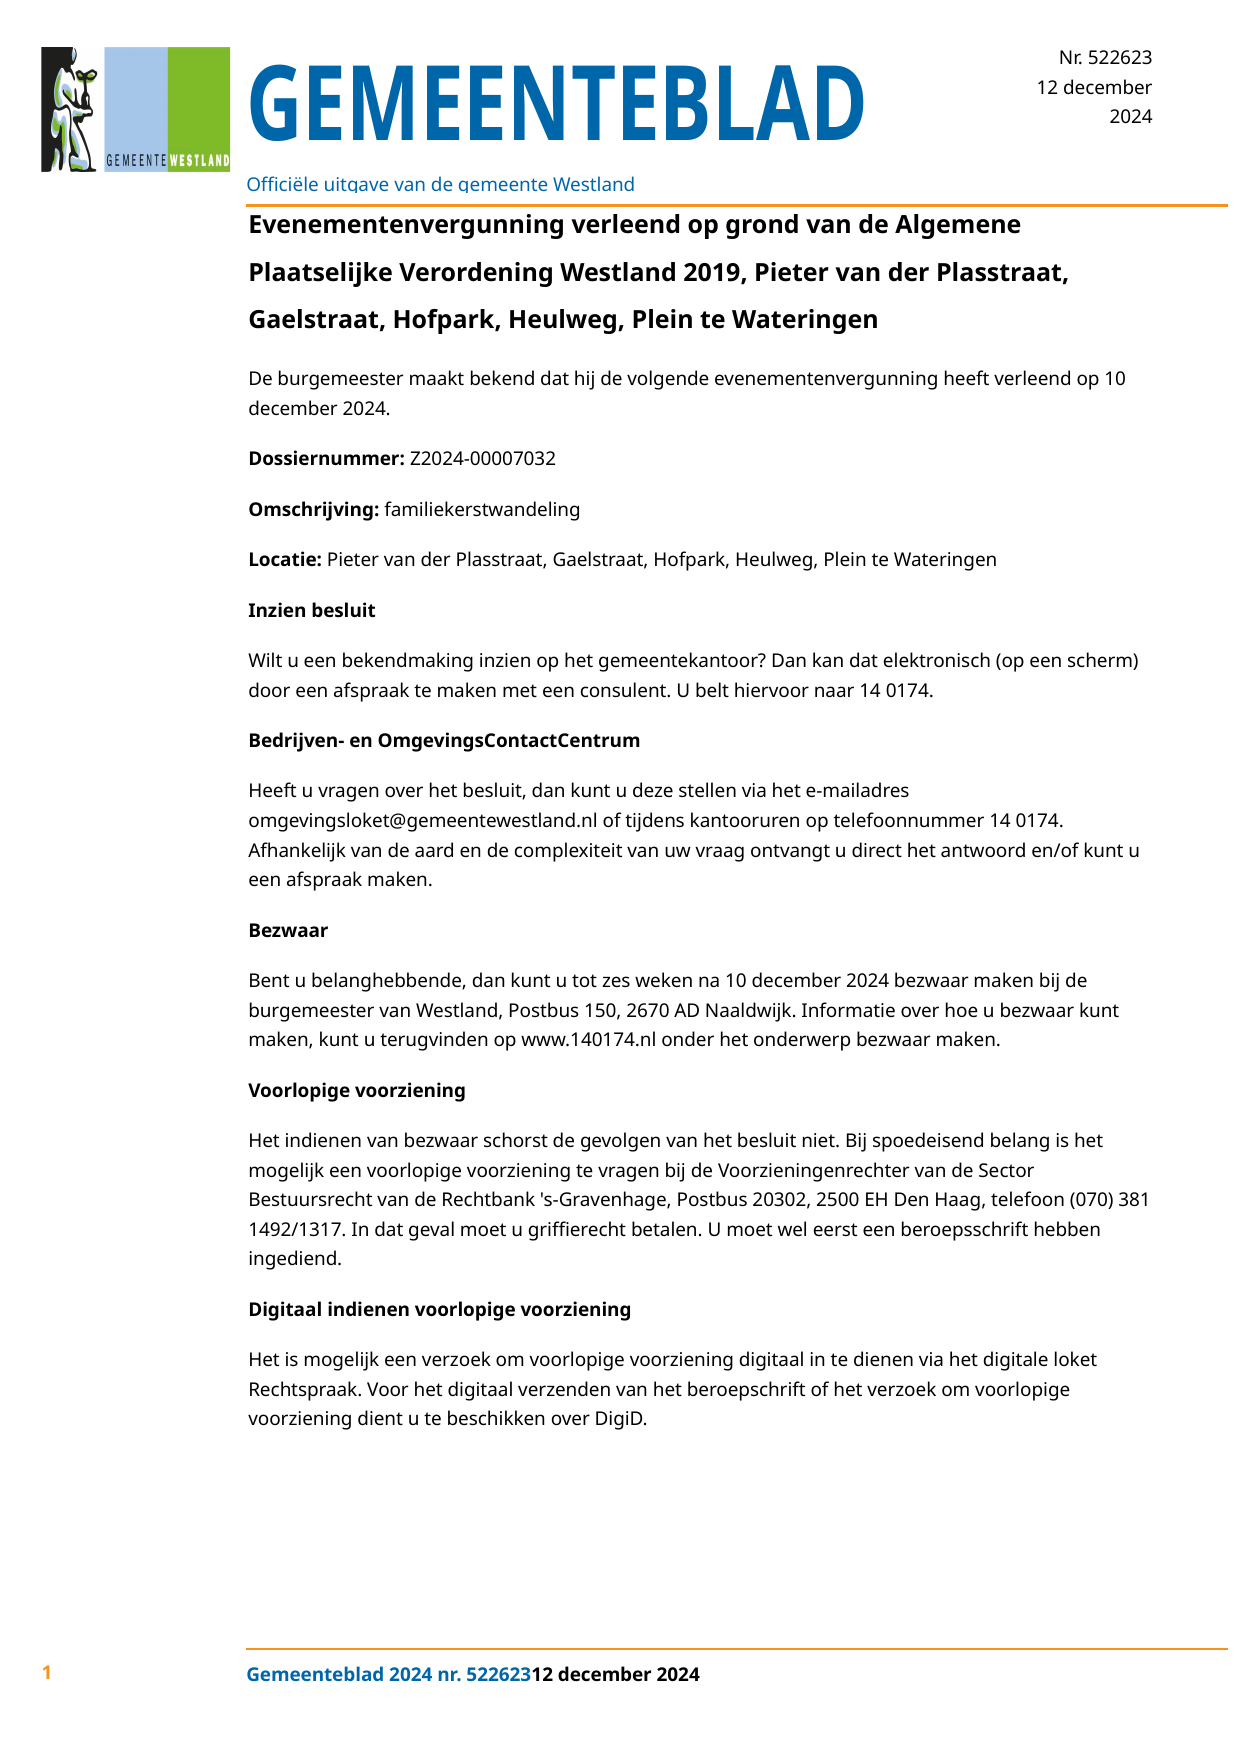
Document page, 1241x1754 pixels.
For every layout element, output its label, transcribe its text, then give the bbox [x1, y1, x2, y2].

picture [41, 47, 231, 172]
text Evenementenvergunning verleend op grond van de Algemene Plaatselijke Verordening Westland 2019, Pieter van der Plasstraat, Gaelstraat, Hofpark, Heulweg, Plein te Wateringen [248, 207, 1152, 336]
text Wilt u een bekendmaking inzien op het gemeentekantoor? Dan kan dat elektronisch (op een scherm) door een afspraak te maken met een consulent. U belt hiervoor naar 14 0174. [248, 647, 1152, 702]
text Heeft u vragen over het besluit, dan kunt u deze stellen via het e-mailadres omgevingsloket@gemeentewestland.nl of tijdens kantooruren op telefoonnummer 14 0174. Afhankelijk van de aard en de complexiteit van uw vraag ontvangt u direct het antwoord en/of kunt u een afspraak maken. [248, 778, 1152, 892]
text Bent u belanghebbende, dan kunt u tot zes weken na 10 december 2024 bezwaar maken bij de burgemeester van Westland, Postbus 150, 2670 AD Naaldwijk. Informatie over hoe u bezwaar kunt maken, kunt u terugvinden op www.140174.nl onder het onderwerp bezwaar maken. [248, 967, 1152, 1052]
text Dossiernummer: Z2024-00007032 [248, 446, 1152, 471]
text Het indienen van bezwaar schorst de gevolgen van het besluit niet. Bij spoedeisend belang is het mogelijk een voorlopige voorziening te vragen bij de Voorzieningenrechter van de Sector Bestuursrecht van de Rechtbank 's-Gravenhage, Postbus 20302, 2500 EH Den Haag, telefoon (070) 381 1492/1317. In dat geval moet u griffierecht betalen. U moet wel eerst een beroepsschrift hebben ingediend. [248, 1127, 1152, 1271]
text Locatie: Pieter van der Plasstraat, Gaelstraat, Hofpark, Heulweg, Plein te Wateringen [248, 546, 1152, 572]
text Digitaal indienen voorlopige voorziening [248, 1296, 1152, 1322]
text Het is mogelijk een verzoek om voorlopige voorziening digitaal in te dienen via het digitale loket Rechtspraak. Voor het digitaal verzenden van het beroepschrift of het verzoek om voorlopige voorziening dient u te beschikken over DigiD. [248, 1346, 1152, 1431]
text Bezwaar [248, 917, 1152, 942]
text De burgemeester maakt bekend dat hij de volgende evenementenvergunning heeft verleend op 10 december 2024. [248, 366, 1152, 421]
text Bedrijven- en OmgevingsContactCentrum [248, 727, 1152, 753]
text Omschrijving: familiekerstwandeling [248, 496, 1152, 522]
text Inzien besluit [248, 597, 1152, 622]
text Voorlopige voorziening [248, 1077, 1152, 1102]
